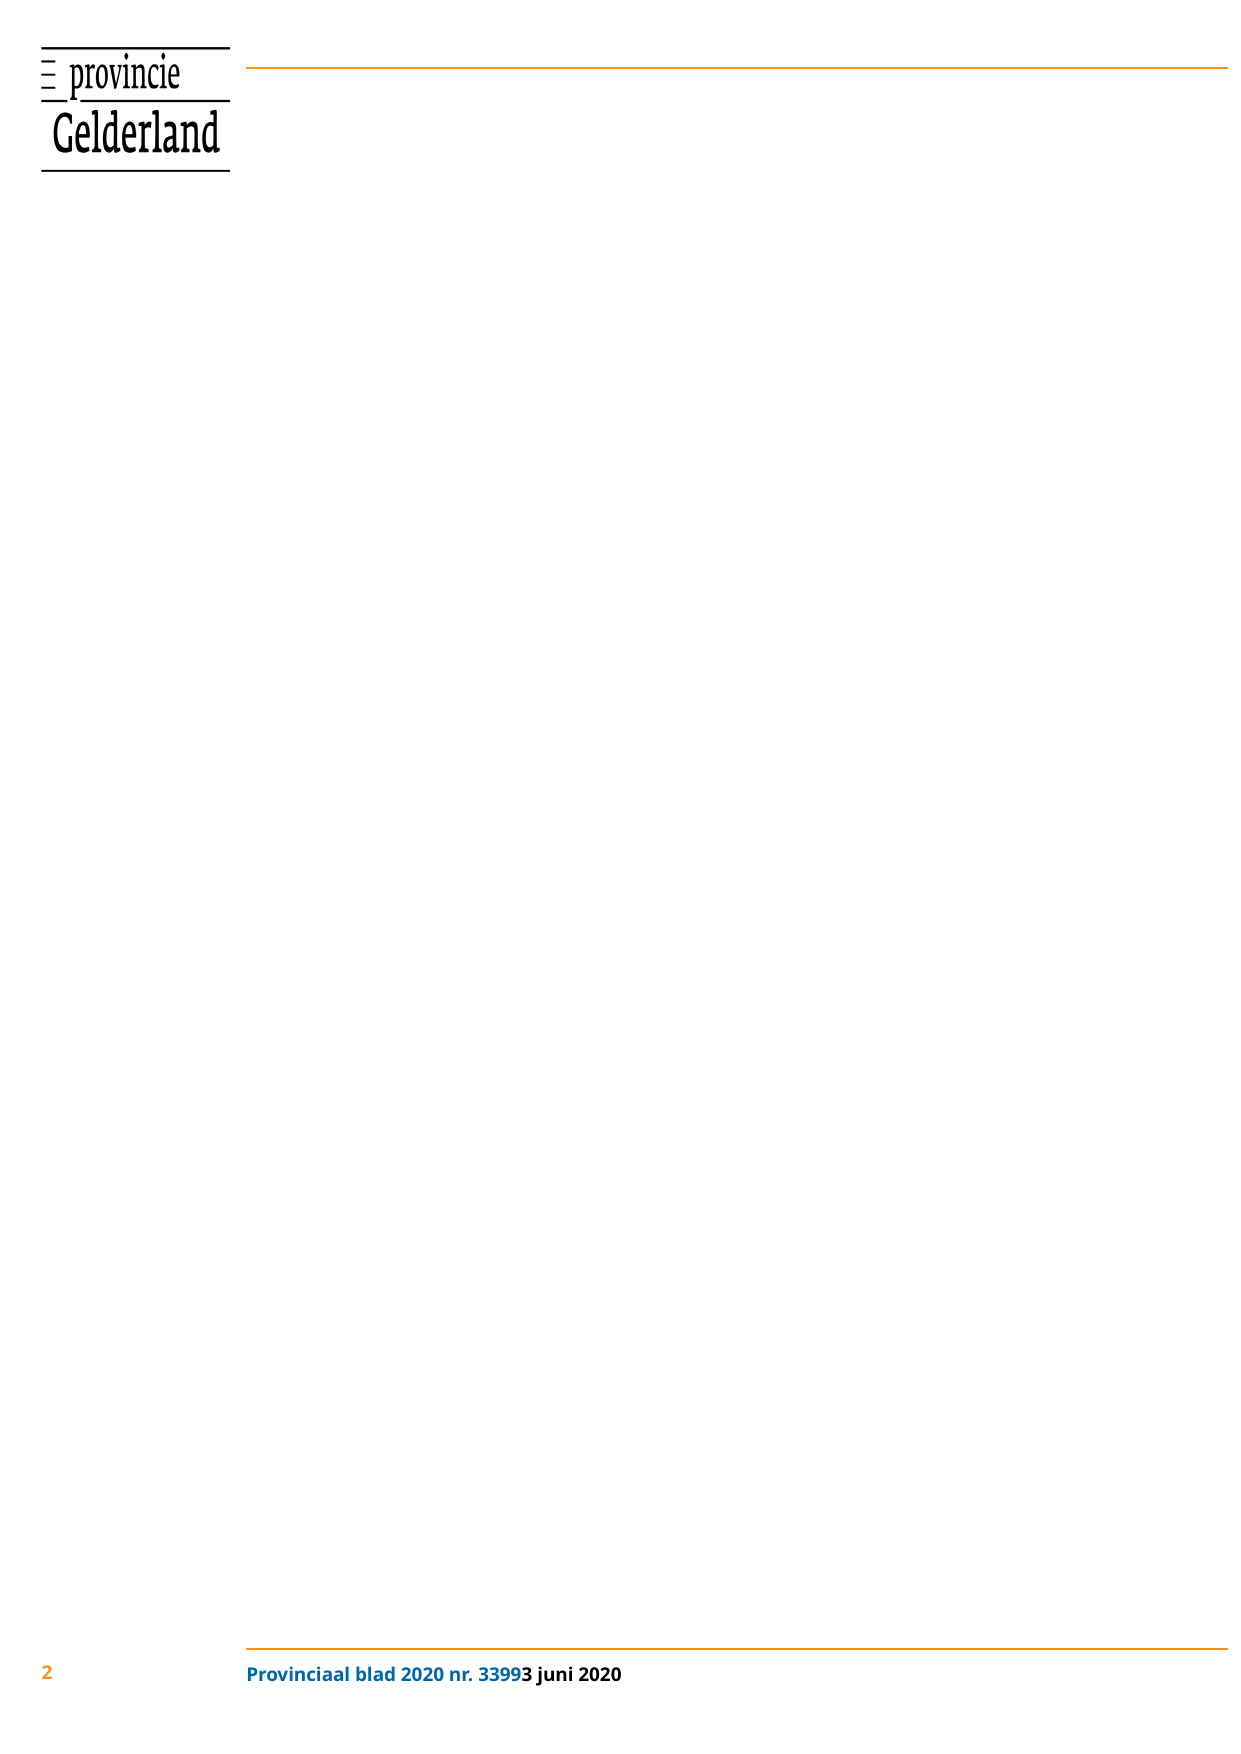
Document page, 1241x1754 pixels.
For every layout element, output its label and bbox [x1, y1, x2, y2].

picture [41, 47, 231, 172]
